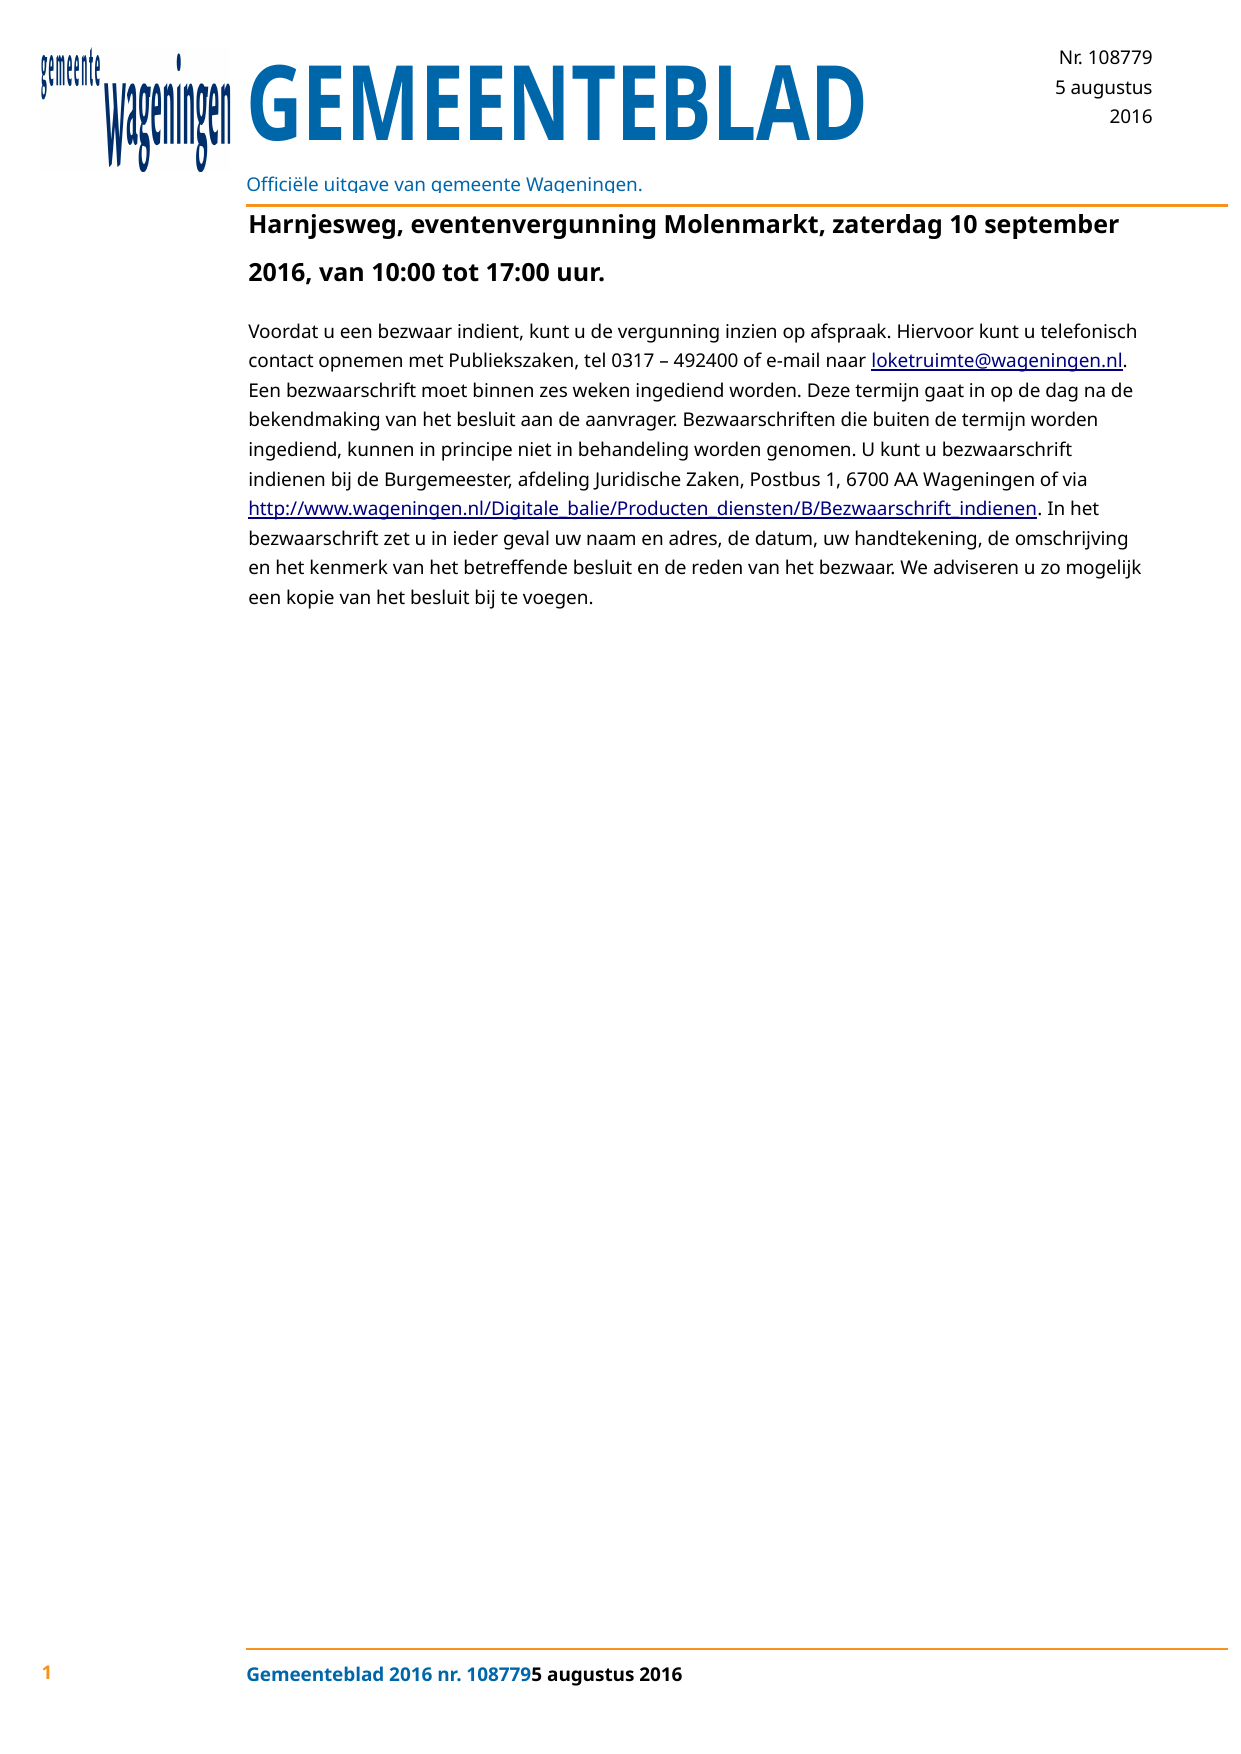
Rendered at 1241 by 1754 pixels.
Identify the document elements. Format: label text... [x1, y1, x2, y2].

text Harnjesweg, eventenvergunning Molenmarkt, zaterdag 10 september 2016, van 10:00 tot 17:00 uur. [248, 207, 1152, 288]
picture [41, 47, 231, 172]
text Voordat u een bezwaar indient, kunt u de vergunning inzien op afspraak. Hiervoor kunt u telefonisch contact opnemen met Publiekszaken, tel 0317 – 492400 of e-mail naar loketruimte@wageningen.nl. Een bezwaarschrift moet binnen zes weken ingediend worden. Deze termijn gaat in op de dag na de bekendmaking van het besluit aan de aanvrager. Bezwaarschriften die buiten de termijn worden ingediend, kunnen in principe niet in behandeling worden genomen. U kunt u bezwaarschrift indienen bij de Burgemeester, afdeling Juridische Zaken, Postbus 1, 6700 AA Wageningen of via http://www.wageningen.nl/Digitale_balie/Producten_diensten/B/Bezwaarschrift_indienen. In het bezwaarschrift zet u in ieder geval uw naam en adres, de datum, uw handtekening, de omschrijving en het kenmerk van het betreffende besluit en de reden van het bezwaar. We adviseren u zo mogelijk een kopie van het besluit bij te voegen. [248, 318, 1152, 610]
